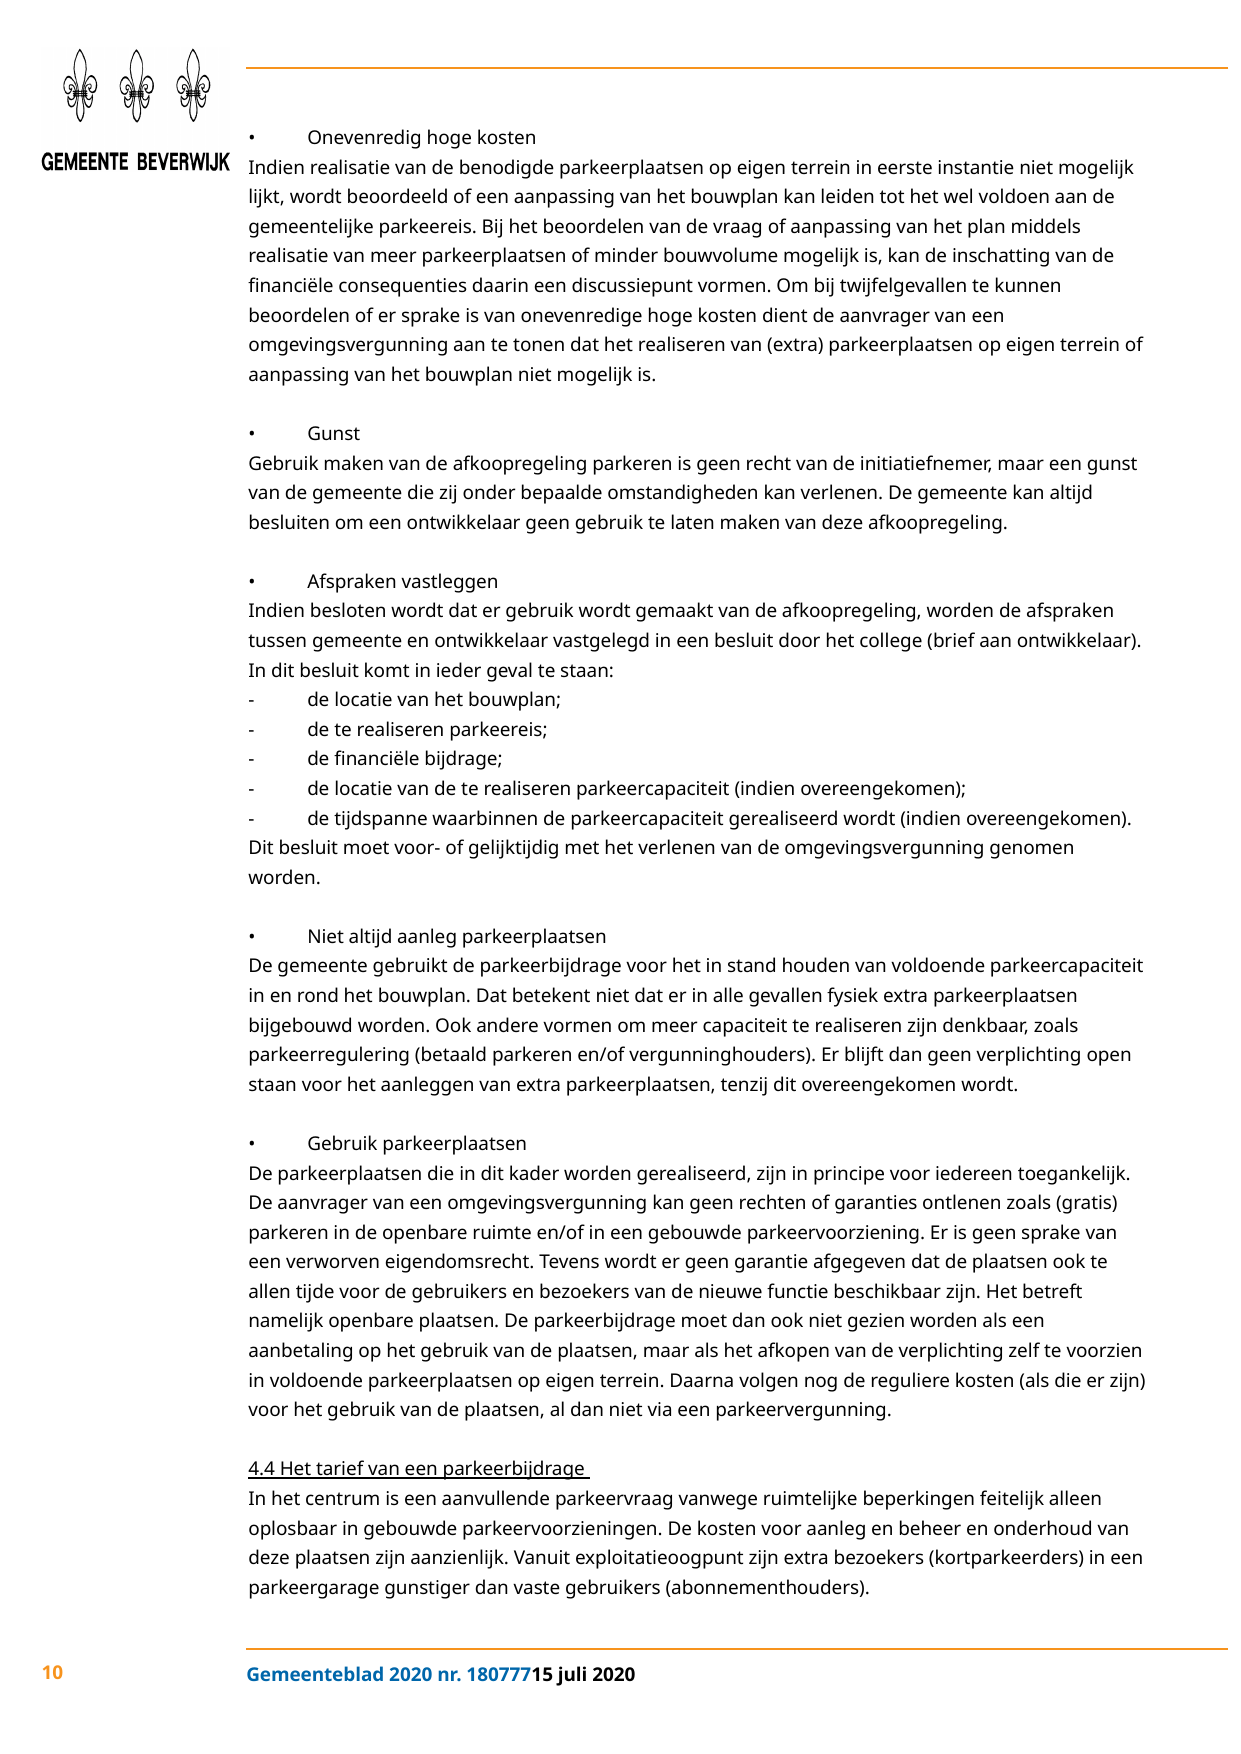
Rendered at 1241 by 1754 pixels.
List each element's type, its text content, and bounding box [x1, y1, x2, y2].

text Dit besluit moet voor- of gelijktijdig met het verlenen van de omgevingsvergunning genomen worden. [248, 834, 1152, 890]
list de locatie van de te realiseren parkeercapaciteit (indien overeengekomen); [248, 775, 1152, 801]
list de te realiseren parkeereis; [248, 716, 1152, 742]
list Onevenredig hoge kosten [248, 124, 1152, 150]
text De gemeente gebruikt de parkeerbijdrage voor het in stand houden van voldoende parkeercapaciteit in en rond het bouwplan. Dat betekent niet dat er in alle gevallen fysiek extra parkeerplaatsen bijgebouwd worden. Ook andere vormen om meer capaciteit te realiseren zijn denkbaar, zoals parkeerregulering (betaald parkeren en/of vergunninghouders). Er blijft dan geen verplichting open staan voor het aanleggen van extra parkeerplaatsen, tenzij dit overeengekomen wordt. [248, 953, 1152, 1097]
list Gebruik parkeerplaatsen [248, 1130, 1152, 1156]
list Gunst [248, 420, 1152, 446]
text De parkeerplaatsen die in dit kader worden gerealiseerd, zijn in principe voor iedereen toegankelijk. De aanvrager van een omgevingsvergunning kan geen rechten of garanties ontlenen zoals (gratis) parkeren in de openbare ruimte en/of in een gebouwde parkeervoorziening. Er is geen sprake van een verworven eigendomsrecht. Tevens wordt er geen garantie afgegeven dat de plaatsen ook te allen tijde voor de gebruikers en bezoekers van de nieuwe functie beschikbaar zijn. Het betreft namelijk openbare plaatsen. De parkeerbijdrage moet dan ook niet gezien worden als een aanbetaling op het gebruik van de plaatsen, maar als het afkopen van de verplichting zelf te voorzien in voldoende parkeerplaatsen op eigen terrein. Daarna volgen nog de reguliere kosten (als die er zijn) voor het gebruik van de plaatsen, al dan niet via een parkeervergunning. [248, 1160, 1152, 1422]
picture [41, 47, 231, 172]
list de financiële bijdrage; [248, 746, 1152, 771]
text Gebruik maken van de afkoopregeling parkeren is geen recht van de initiatiefnemer, maar een gunst van de gemeente die zij onder bepaalde omstandigheden kan verlenen. De gemeente kan altijd besluiten om een ontwikkelaar geen gebruik te laten maken van deze afkoopregeling. [248, 450, 1152, 535]
list Afspraken vastleggen [248, 568, 1152, 594]
list Niet altijd aanleg parkeerplaatsen [248, 923, 1152, 949]
list de locatie van het bouwplan; [248, 686, 1152, 712]
text Indien besloten wordt dat er gebruik wordt gemaakt van de afkoopregeling, worden de afspraken tussen gemeente en ontwikkelaar vastgelegd in een besluit door het college (brief aan ontwikkelaar). In dit besluit komt in ieder geval te staan: [248, 598, 1152, 683]
text 4.4 Het tarief van een parkeerbijdrage [248, 1456, 1152, 1481]
text Indien realisatie van de benodigde parkeerplaatsen op eigen terrein in eerste instantie niet mogelijk lijkt, wordt beoordeeld of een aanpassing van het bouwplan kan leiden tot het wel voldoen aan de gemeentelijke parkeereis. Bij het beoordelen van de vraag of aanpassing van het plan middels realisatie van meer parkeerplaatsen of minder bouwvolume mogelijk is, kan de inschatting van de financiële consequenties daarin een discussiepunt vormen. Om bij twijfelgevallen te kunnen beoordelen of er sprake is van onevenredige hoge kosten dient de aanvrager van een omgevingsvergunning aan te tonen dat het realiseren van (extra) parkeerplaatsen op eigen terrein of aanpassing van het bouwplan niet mogelijk is. [248, 154, 1152, 387]
list de tijdspanne waarbinnen de parkeercapaciteit gerealiseerd wordt (indien overeengekomen). [248, 805, 1152, 831]
text In het centrum is een aanvullende parkeervraag vanwege ruimtelijke beperkingen feitelijk alleen oplosbaar in gebouwde parkeervoorzieningen. De kosten voor aanleg en beheer en onderhoud van deze plaatsen zijn aanzienlijk. Vanuit exploitatieoogpunt zijn extra bezoekers (kortparkeerders) in een parkeergarage gunstiger dan vaste gebruikers (abonnementhouders). [248, 1485, 1152, 1600]
